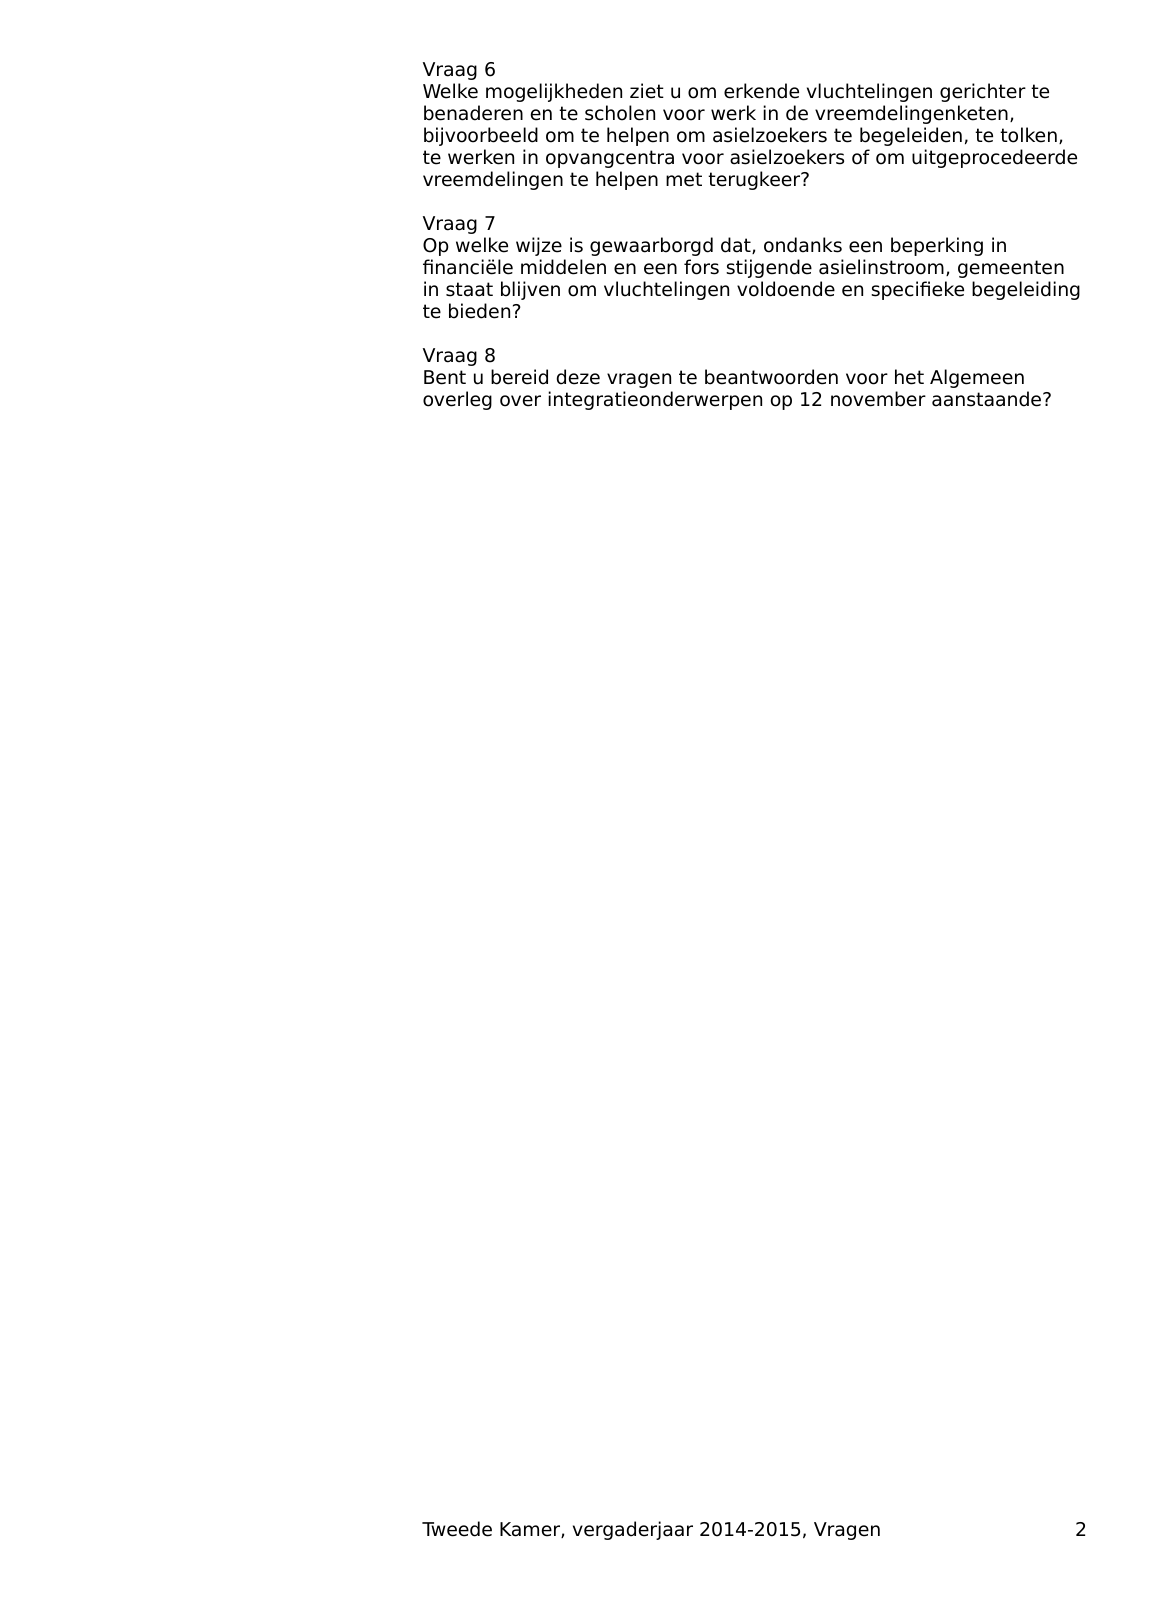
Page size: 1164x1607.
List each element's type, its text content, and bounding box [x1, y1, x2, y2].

text Vraag 7 [422, 213, 1087, 235]
text Bent u bereid deze vragen te beantwoorden voor het Algemeen overleg over integratieonderwerpen op 12 november aanstaande? [422, 367, 1087, 411]
text Welke mogelijkheden ziet u om erkende vluchtelingen gerichter te benaderen en te scholen voor werk in de vreemdelingenketen, bijvoorbeeld om te helpen om asielzoekers te begeleiden, te tolken, te werken in opvangcentra voor asielzoekers of om uitgeprocedeerde vreemdelingen te helpen met terugkeer? [422, 81, 1087, 191]
text Vraag 6 [422, 59, 1087, 81]
text Op welke wijze is gewaarborgd dat, ondanks een beperking in financiële middelen en een fors stijgende asielinstroom, gemeenten in staat blijven om vluchtelingen voldoende en specifieke begeleiding te bieden? [422, 235, 1087, 323]
text Vraag 8 [422, 345, 1087, 367]
